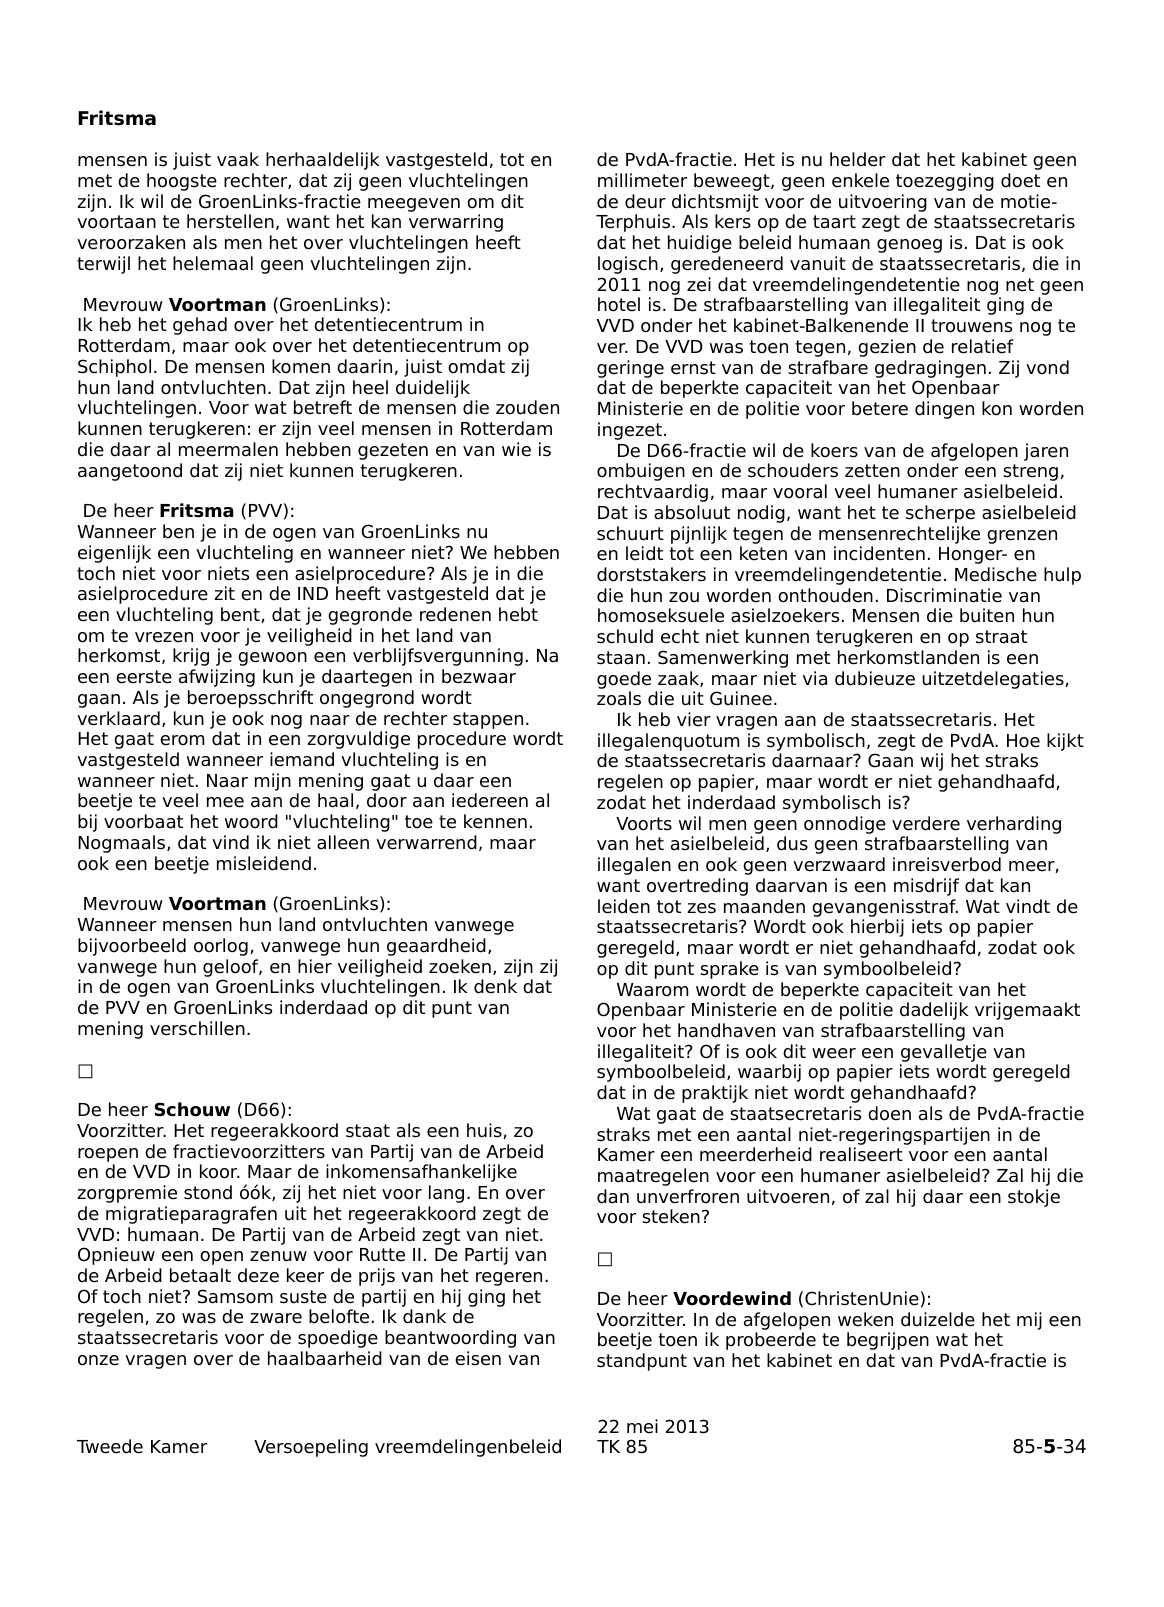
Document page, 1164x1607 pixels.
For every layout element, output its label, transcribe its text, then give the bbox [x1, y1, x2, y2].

text De heer Fritsma (PVV): [77, 501, 567, 522]
text Ik heb vier vragen aan de staatssecretaris. Het illegalenquotum is symbolisch, zegt de PvdA. Hoe kijkt de staatssecretaris daarnaar? Gaan wij het straks regelen op papier, maar wordt er niet gehandhaafd, zodat het inderdaad symbolisch is? [596, 710, 1087, 813]
text De heer Schouw (D66): [77, 1100, 567, 1121]
text de PvdA-fractie. Het is nu helder dat het kabinet geen millimeter beweegt, geen enkele toezegging doet en de deur dichtsmijt voor de uitvoering van de motie-Terphuis. Als kers op de taart zegt de staatssecretaris dat het huidige beleid humaan genoeg is. Dat is ook logisch, geredeneerd vanuit de staatssecretaris, die in 2011 nog zei dat vreemdelingendetentie nog net geen hotel is. De strafbaarstelling van illegaliteit ging de VVD onder het kabinet-Balkenende II trouwens nog te ver. De VVD was toen tegen, gezien de relatief geringe ernst van de strafbare gedragingen. Zij vond dat de beperkte capaciteit van het Openbaar Ministerie en de politie voor betere dingen kon worden ingezet. [596, 150, 1087, 440]
text □ [596, 1248, 1087, 1269]
text mensen is juist vaak herhaaldelijk vastgesteld, tot en met de hoogste rechter, dat zij geen vluchtelingen zijn. Ik wil de GroenLinks-fractie meegeven om dit voortaan te herstellen, want het kan verwarring veroorzaken als men het over vluchtelingen heeft terwijl het helemaal geen vluchtelingen zijn. [77, 150, 567, 274]
text □ [77, 1059, 567, 1080]
text De D66-fractie wil de koers van de afgelopen jaren ombuigen en de schouders zetten onder een streng, rechtvaardig, maar vooral veel humaner asielbeleid. Dat is absoluut nodig, want het te scherpe asielbeleid schuurt pijnlijk tegen de mensenrechtelijke grenzen en leidt tot een keten van incidenten. Honger- en dorststakers in vreemdelingendetentie. Medische hulp die hun zou worden onthouden. Discriminatie van homoseksuele asielzoekers. Mensen die buiten hun schuld echt niet kunnen terugkeren en op straat staan. Samenwerking met herkomstlanden is een goede zaak, maar niet via dubieuze uitzetdelegaties, zoals die uit Guinee. [596, 440, 1087, 710]
text Voorzitter. Het regeerakkoord staat als een huis, zo roepen de fractievoorzitters van Partij van de Arbeid en de VVD in koor. Maar de inkomensafhankelijke zorgpremie stond óók, zij het niet voor lang. En over de migratieparagrafen uit het regeerakkoord zegt de VVD: humaan. De Partij van de Arbeid zegt van niet. Opnieuw een open zenuw voor Rutte II. De Partij van de Arbeid betaalt deze keer de prijs van het regeren. Of toch niet? Samsom suste de partij en hij ging het regelen, zo was de zware belofte. Ik dank de staatssecretaris voor de spoedige beantwoording van onze vragen over de haalbaarheid van de eisen van [77, 1121, 567, 1369]
text Mevrouw Voortman (GroenLinks): [77, 894, 567, 915]
text De heer Voordewind (ChristenUnie): [596, 1289, 1087, 1309]
text Voorts wil men geen onnodige verdere verharding van het asielbeleid, dus geen strafbaarstelling van illegalen en ook geen verzwaard inreisverbod meer, want overtreding daarvan is een misdrijf dat kan leiden tot zes maanden gevangenisstraf. Wat vindt de staatssecretaris? Wordt ook hierbij iets op papier geregeld, maar wordt er niet gehandhaafd, zodat ook op dit punt sprake is van symboolbeleid? [596, 813, 1087, 979]
text Voorzitter. In de afgelopen weken duizelde het mij een beetje toen ik probeerde te begrijpen wat het standpunt van het kabinet en dat van PvdA-fractie is [596, 1309, 1087, 1372]
text Wanneer mensen hun land ontvluchten vanwege bijvoorbeeld oorlog, vanwege hun geaardheid, vanwege hun geloof, en hier veiligheid zoeken, zijn zij in de ogen van GroenLinks vluchtelingen. Ik denk dat de PVV en GroenLinks inderdaad op dit punt van mening verschillen. [77, 915, 567, 1039]
text Wanneer ben je in de ogen van GroenLinks nu eigenlijk een vluchteling en wanneer niet? We hebben toch niet voor niets een asielprocedure? Als je in die asielprocedure zit en de IND heeft vastgesteld dat je een vluchteling bent, dat je gegronde redenen hebt om te vrezen voor je veiligheid in het land van herkomst, krijg je gewoon een verblijfsvergunning. Na een eerste afwijzing kun je daartegen in bezwaar gaan. Als je beroepsschrift ongegrond wordt verklaard, kun je ook nog naar de rechter stappen. Het gaat erom dat in een zorgvuldige procedure wordt vastgesteld wanneer iemand vluchteling is en wanneer niet. Naar mijn mening gaat u daar een beetje te veel mee aan de haal, door aan iedereen al bij voorbaat het woord "vluchteling" toe te kennen. Nogmaals, dat vind ik niet alleen verwarrend, maar ook een beetje misleidend. [77, 522, 567, 874]
text Wat gaat de staatsecretaris doen als de PvdA-fractie straks met een aantal niet-regeringspartijen in de Kamer een meerderheid realiseert voor een aantal maatregelen voor een humaner asielbeleid? Zal hij die dan unverfroren uitvoeren, of zal hij daar een stokje voor steken? [596, 1104, 1087, 1228]
text Mevrouw Voortman (GroenLinks): [77, 294, 567, 315]
text Waarom wordt de beperkte capaciteit van het Openbaar Ministerie en de politie dadelijk vrijgemaakt voor het handhaven van strafbaarstelling van illegaliteit? Of is ook dit weer een gevalletje van symboolbeleid, waarbij op papier iets wordt geregeld dat in de praktijk niet wordt gehandhaafd? [596, 979, 1087, 1104]
text Ik heb het gehad over het detentiecentrum in Rotterdam, maar ook over het detentiecentrum op Schiphol. De mensen komen daarin, juist omdat zij hun land ontvluchten. Dat zijn heel duidelijk vluchtelingen. Voor wat betreft de mensen die zouden kunnen terugkeren: er zijn veel mensen in Rotterdam die daar al meermalen hebben gezeten en van wie is aangetoond dat zij niet kunnen terugkeren. [77, 315, 567, 481]
